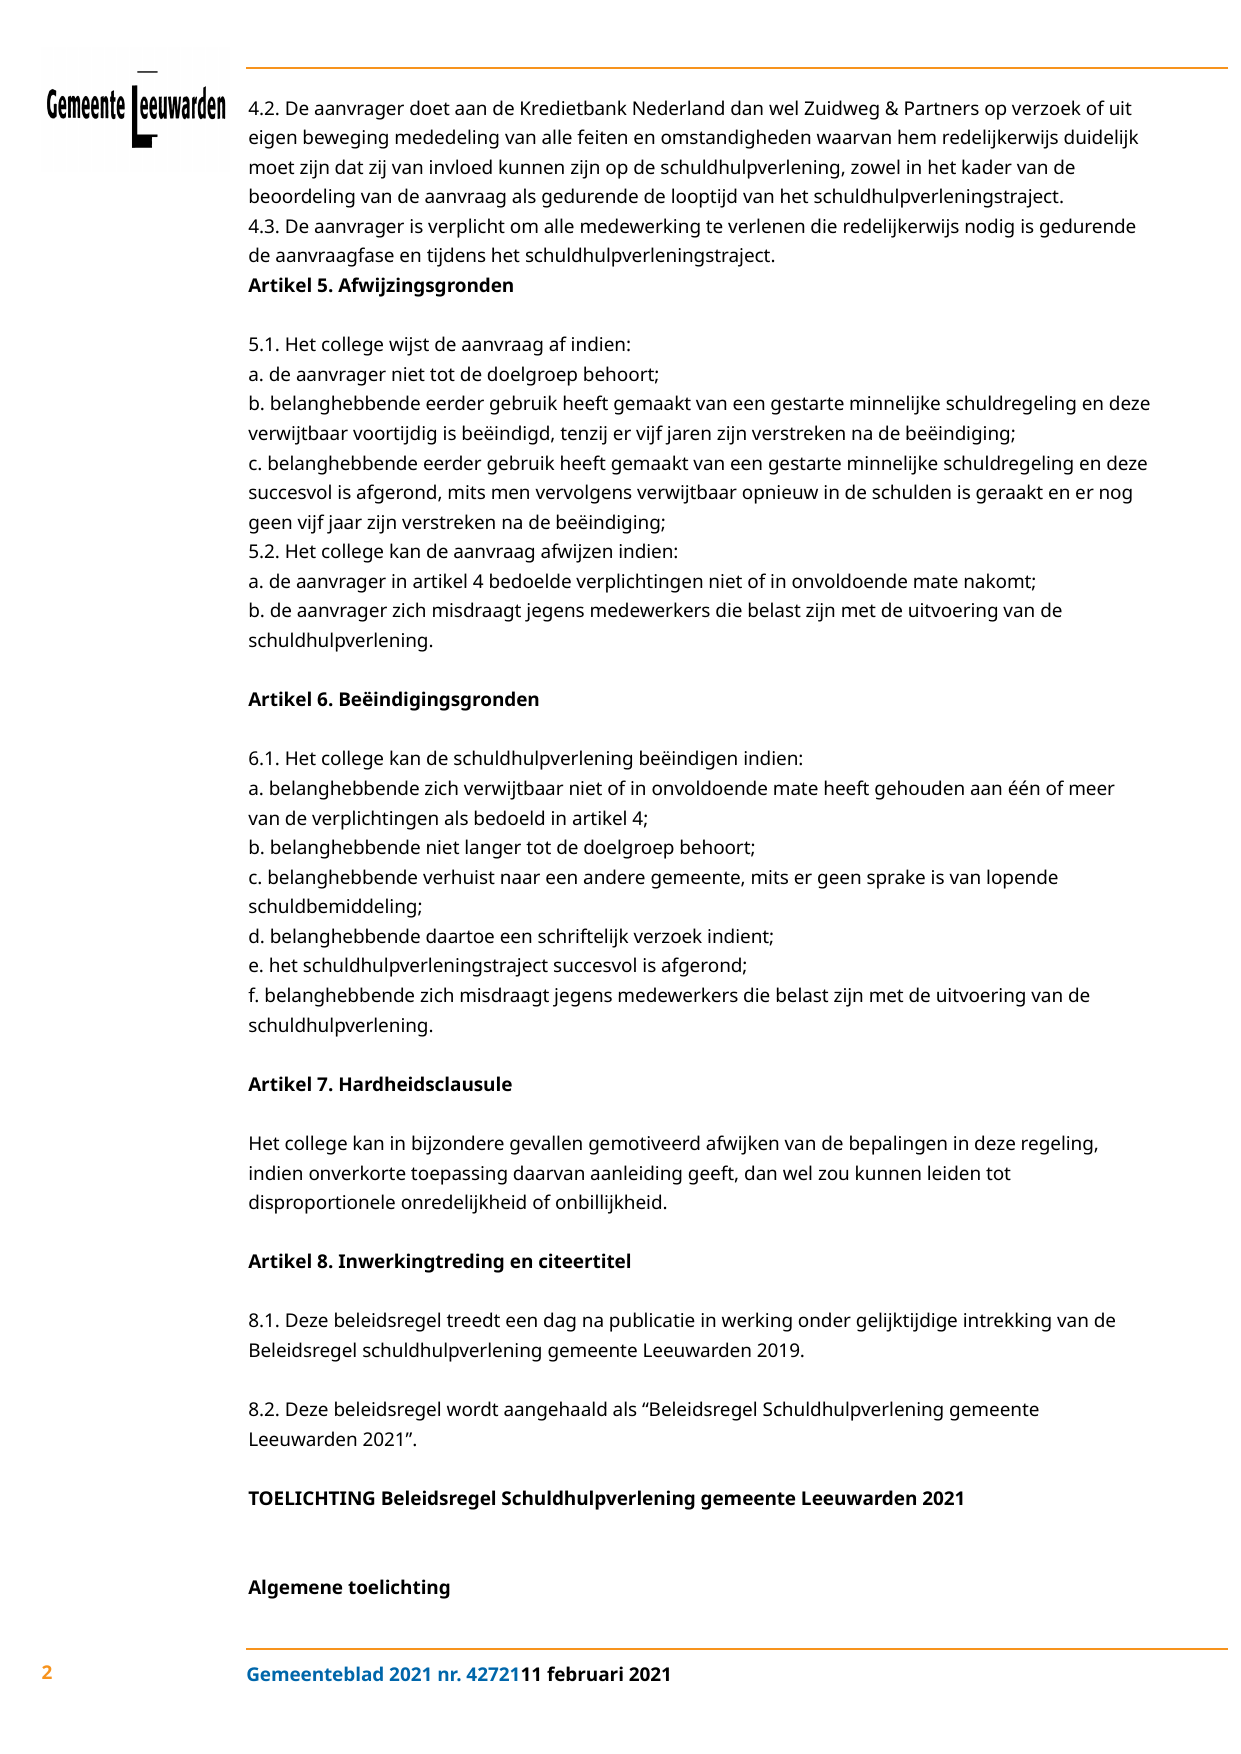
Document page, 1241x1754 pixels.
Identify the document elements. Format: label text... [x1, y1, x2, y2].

text 8.1. Deze beleidsregel treedt een dag na publicatie in werking onder gelijktijdige intrekking van de Beleidsregel schuldhulpverlening gemeente Leeuwarden 2019. [248, 1308, 1152, 1363]
text c. belanghebbende verhuist naar een andere gemeente, mits er geen sprake is van lopende schuldbemiddeling; [248, 864, 1152, 919]
text 8.2. Deze beleidsregel wordt aangehaald als “Beleidsregel Schuldhulpverlening gemeente Leeuwarden 2021”. [248, 1396, 1152, 1452]
picture [41, 47, 231, 172]
text 5.2. Het college kan de aanvraag afwijzen indien: [248, 538, 1152, 564]
text 4.3. De aanvrager is verplicht om alle medewerking te verlenen die redelijkerwijs nodig is gedurende de aanvraagfase en tijdens het schuldhulpverleningstraject. [248, 213, 1152, 268]
text 5.1. Het college wijst de aanvraag af indien: [248, 331, 1152, 357]
text Algemene toelichting [248, 1574, 1152, 1600]
text 4.2. De aanvrager doet aan de Kredietbank Nederland dan wel Zuidweg & Partners op verzoek of uit eigen beweging mededeling van alle feiten en omstandigheden waarvan hem redelijkerwijs duidelijk moet zijn dat zij van invloed kunnen zijn op de schuldhulpverlening, zowel in het kader van de beoordeling van de aanvraag als gedurende de looptijd van het schuldhulpverleningstraject. [248, 95, 1152, 209]
text f. belanghebbende zich misdraagt jegens medewerkers die belast zijn met de uitvoering van de schuldhulpverlening. [248, 982, 1152, 1038]
text b. belanghebbende eerder gebruik heeft gemaakt van een gestarte minnelijke schuldregeling en deze verwijtbaar voortijdig is beëindigd, tenzij er vijf jaren zijn verstreken na de beëindiging; [248, 391, 1152, 446]
text c. belanghebbende eerder gebruik heeft gemaakt van een gestarte minnelijke schuldregeling en deze succesvol is afgerond, mits men vervolgens verwijtbaar opnieuw in de schulden is geraakt en er nog geen vijf jaar zijn verstreken na de beëindiging; [248, 450, 1152, 535]
text a. de aanvrager niet tot de doelgroep behoort; [248, 361, 1152, 387]
text d. belanghebbende daartoe een schriftelijk verzoek indient; [248, 923, 1152, 949]
text TOELICHTING Beleidsregel Schuldhulpverlening gemeente Leeuwarden 2021 [248, 1485, 1152, 1511]
text Artikel 5. Afwijzingsgronden [248, 272, 1152, 298]
text Het college kan in bijzondere gevallen gemotiveerd afwijken van de bepalingen in deze regeling, indien onverkorte toepassing daarvan aanleiding geeft, dan wel zou kunnen leiden tot disproportionele onredelijkheid of onbillijkheid. [248, 1130, 1152, 1215]
text Artikel 6. Beëindigingsgronden [248, 686, 1152, 712]
text 6.1. Het college kan de schuldhulpverlening beëindigen indien: [248, 746, 1152, 771]
text e. het schuldhulpverleningstraject succesvol is afgerond; [248, 953, 1152, 978]
text b. belanghebbende niet langer tot de doelgroep behoort; [248, 834, 1152, 860]
text a. de aanvrager in artikel 4 bedoelde verplichtingen niet of in onvoldoende mate nakomt; [248, 568, 1152, 594]
text Artikel 7. Hardheidsclausule [248, 1071, 1152, 1097]
text a. belanghebbende zich verwijtbaar niet of in onvoldoende mate heeft gehouden aan één of meer van de verplichtingen als bedoeld in artikel 4; [248, 775, 1152, 831]
text Artikel 8. Inwerkingtreding en citeertitel [248, 1248, 1152, 1274]
text b. de aanvrager zich misdraagt jegens medewerkers die belast zijn met de uitvoering van de schuldhulpverlening. [248, 598, 1152, 653]
